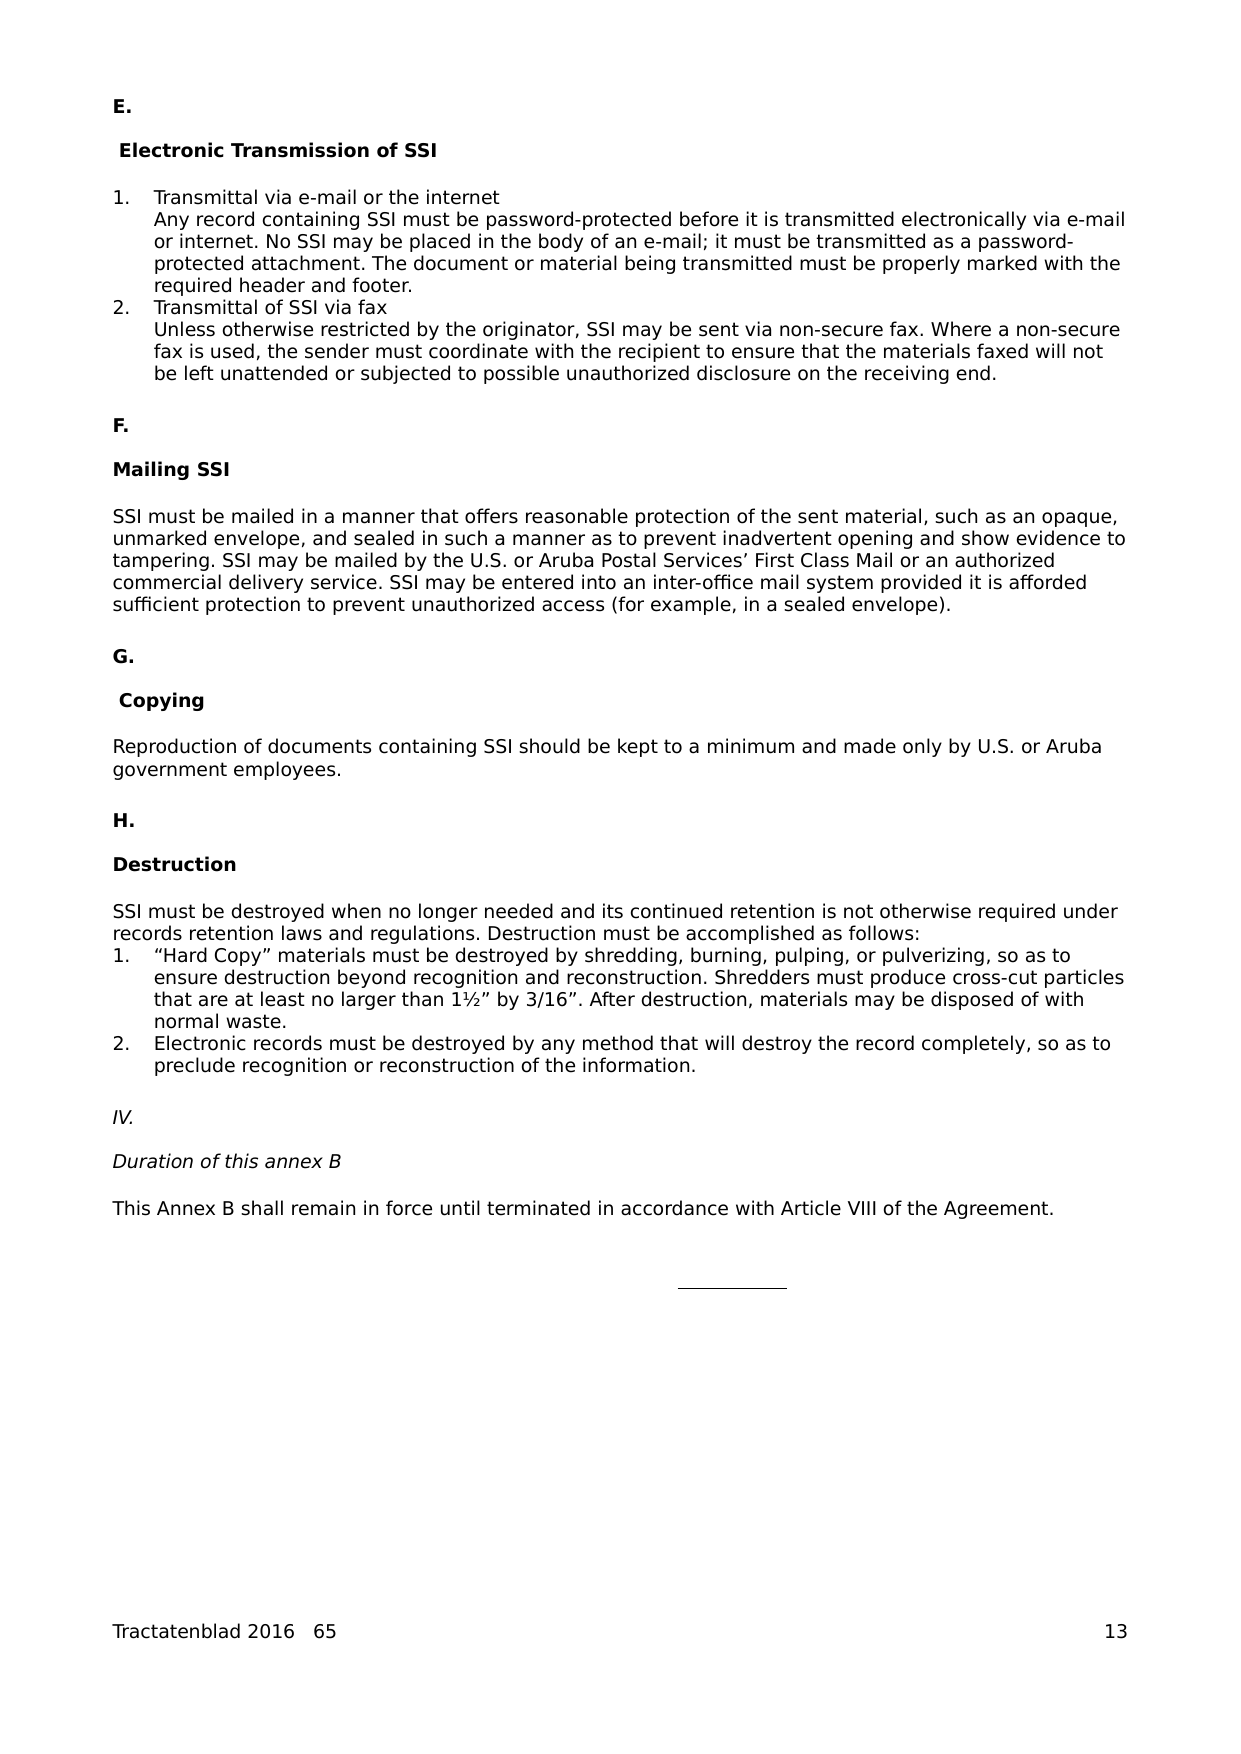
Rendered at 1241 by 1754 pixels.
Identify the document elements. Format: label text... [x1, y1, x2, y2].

subtitle G. Copying [112, 646, 1128, 711]
subtitle E. Electronic Transmission of SSI [112, 96, 1128, 162]
text SSI must be mailed in a manner that offers reasonable protection of the sent material, such as an opaque, unmarked envelope, and sealed in such a manner as to prevent inadvertent opening and show evidence to tampering. SSI may be mailed by the U.S. or Aruba Postal Services’ First Class Mail or an authorized commercial delivery service. SSI may be entered into an inter-office mail system provided it is afforded sufficient protection to prevent unauthorized access (for example, in a sealed envelope). [112, 506, 1128, 616]
text 2. Electronic records must be destroyed by any method that will destroy the record completely, so as to preclude recognition or reconstruction of the information. [112, 1033, 1128, 1077]
text 2. Transmittal of SSI via fax [112, 297, 1128, 319]
text 1. “Hard Copy” materials must be destroyed by shredding, burning, pulping, or pulverizing, so as to ensure destruction beyond recognition and reconstruction. Shredders must produce cross-cut particles that are at least no larger than 1½” by 3/16”. After destruction, materials may be disposed of with normal waste. [112, 945, 1128, 1033]
text This Annex B shall remain in force until terminated in accordance with Article VIII of the Agreement. [112, 1198, 1128, 1220]
text Any record containing SSI must be password-protected before it is transmitted electronically via e-mail or internet. No SSI may be placed in the body of an e-mail; it must be transmitted as a password-protected attachment. The document or material being transmitted must be properly marked with the required header and footer. [153, 209, 1128, 297]
subtitle F. Mailing SSI [112, 415, 1128, 481]
text SSI must be destroyed when no longer needed and its continued retention is not otherwise required under records retention laws and regulations. Destruction must be accomplished as follows: [112, 901, 1128, 945]
text Unless otherwise restricted by the originator, SSI may be sent via non-secure fax. Where a non-secure fax is used, the sender must coordinate with the recipient to ensure that the materials faxed will not be left unattended or subjected to possible unauthorized disclosure on the receiving end. [153, 319, 1128, 385]
subtitle H. Destruction [112, 810, 1128, 876]
text 1. Transmittal via e-mail or the internet [112, 187, 1128, 209]
text Reproduction of documents containing SSI should be kept to a minimum and made only by U.S. or Aruba government employees. [112, 736, 1128, 780]
subtitle IV. Duration of this annex B [112, 1107, 1128, 1173]
